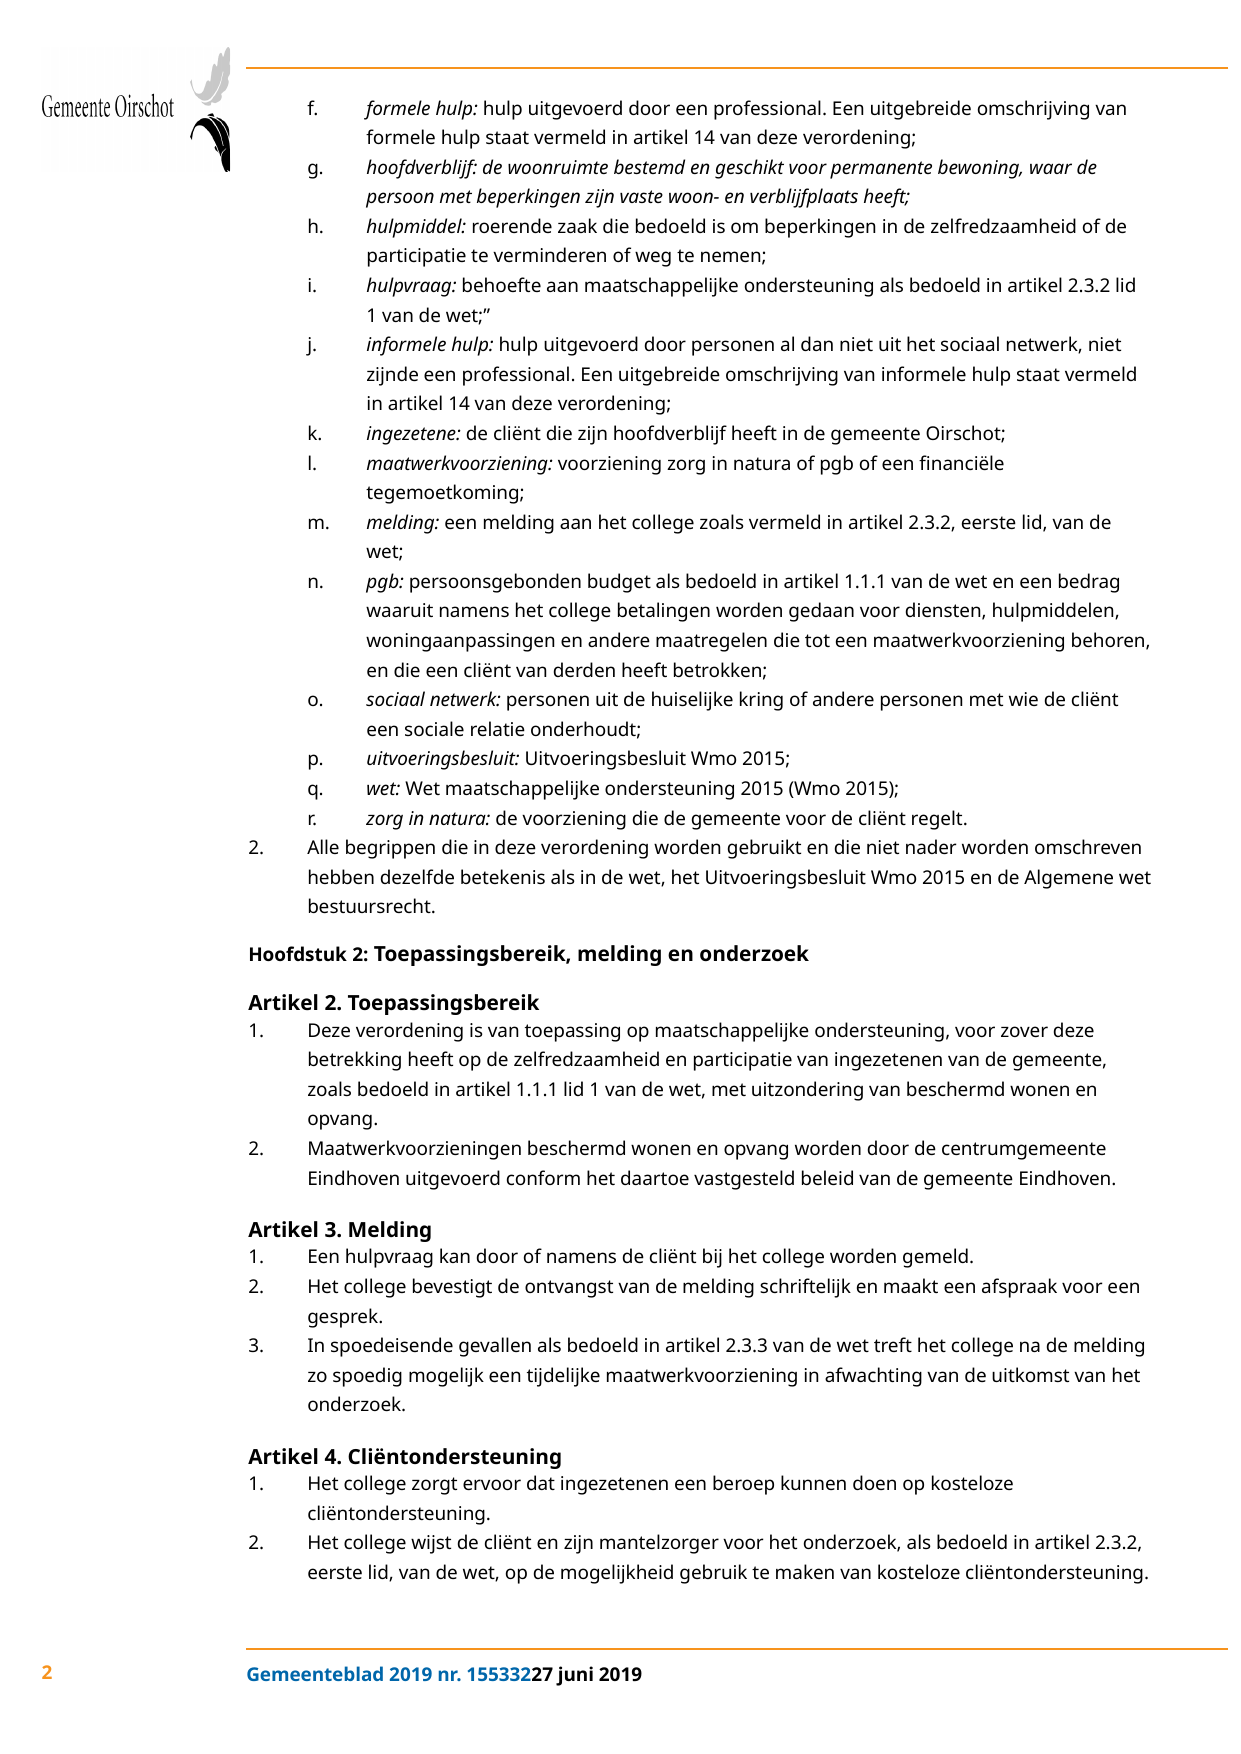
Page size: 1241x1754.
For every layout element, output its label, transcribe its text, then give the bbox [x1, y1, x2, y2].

list uitvoeringsbesluit: Uitvoeringsbesluit Wmo 2015; [307, 746, 1152, 771]
list maatwerkvoorziening: voorziening zorg in natura of pgb of een financiële tegemoetkoming; [307, 450, 1152, 505]
picture [41, 47, 231, 172]
text Artikel 4. Cliëntondersteuning [248, 1442, 1152, 1470]
list wet: Wet maatschappelijke ondersteuning 2015 (Wmo 2015); [307, 775, 1152, 801]
list sociaal netwerk: personen uit de huiselijke kring of andere personen met wie de cliënt een sociale relatie onderhoudt; [307, 686, 1152, 742]
list Een hulpvraag kan door of namens de cliënt bij het college worden gemeld. [248, 1244, 1152, 1269]
list hulpvraag: behoefte aan maatschappelijke ondersteuning als bedoeld in artikel 2.3.2 lid 1 van de wet;” [307, 272, 1152, 328]
text Artikel 2. Toepassingsbereik [248, 988, 1152, 1017]
list Deze verordening is van toepassing op maatschappelijke ondersteuning, voor zover deze betrekking heeft op de zelfredzaamheid en participatie van ingezetenen van de gemeente, zoals bedoeld in artikel 1.1.1 lid 1 van de wet, met uitzondering van beschermd wonen en opvang. [248, 1017, 1152, 1131]
list In spoedeisende gevallen als bedoeld in artikel 2.3.3 van de wet treft het college na de melding zo spoedig mogelijk een tijdelijke maatwerkvoorziening in afwachting van de uitkomst van het onderzoek. [248, 1332, 1152, 1417]
list zorg in natura: de voorziening die de gemeente voor de cliënt regelt. [307, 805, 1152, 831]
list informele hulp: hulp uitgevoerd door personen al dan niet uit het sociaal netwerk, niet zijnde een professional. Een uitgebreide omschrijving van informele hulp staat vermeld in artikel 14 van deze verordening; [307, 331, 1152, 416]
list Het college zorgt ervoor dat ingezetenen een beroep kunnen doen op kosteloze cliëntondersteuning. [248, 1470, 1152, 1526]
text Artikel 3. Melding [248, 1215, 1152, 1244]
list Het college bevestigt de ontvangst van de melding schriftelijk en maakt een afspraak voor een gesprek. [248, 1273, 1152, 1328]
list melding: een melding aan het college zoals vermeld in artikel 2.3.2, eerste lid, van de wet; [307, 509, 1152, 564]
list ingezetene: de cliënt die zijn hoofdverblijf heeft in de gemeente Oirschot; [307, 420, 1152, 446]
list hulpmiddel: roerende zaak die bedoeld is om beperkingen in de zelfredzaamheid of de participatie te verminderen of weg te nemen; [307, 213, 1152, 268]
list formele hulp: hulp uitgevoerd door een professional. Een uitgebreide omschrijving van formele hulp staat vermeld in artikel 14 van deze verordening; [307, 95, 1152, 150]
list Maatwerkvoorzieningen beschermd wonen en opvang worden door de centrumgemeente Eindhoven uitgevoerd conform het daartoe vastgesteld beleid van de gemeente Eindhoven. [248, 1135, 1152, 1191]
text Hoofdstuk 2: Toepassingsbereik, melding en onderzoek [248, 939, 1152, 968]
list Alle begrippen die in deze verordening worden gebruikt en die niet nader worden omschreven hebben dezelfde betekenis als in de wet, het Uitvoeringsbesluit Wmo 2015 en de Algemene wet bestuursrecht. [248, 834, 1152, 919]
list pgb: persoonsgebonden budget als bedoeld in artikel 1.1.1 van de wet en een bedrag waaruit namens het college betalingen worden gedaan voor diensten, hulpmiddelen, woningaanpassingen en andere maatregelen die tot een maatwerkvoorziening behoren, en die een cliënt van derden heeft betrokken; [307, 568, 1152, 683]
list Het college wijst de cliënt en zijn mantelzorger voor het onderzoek, als bedoeld in artikel 2.3.2, eerste lid, van de wet, op de mogelijkheid gebruik te maken van kosteloze cliëntondersteuning. [248, 1529, 1152, 1585]
list hoofdverblijf: de woonruimte bestemd en geschikt voor permanente bewoning, waar de persoon met beperkingen zijn vaste woon- en verblijfplaats heeft; [307, 154, 1152, 209]
